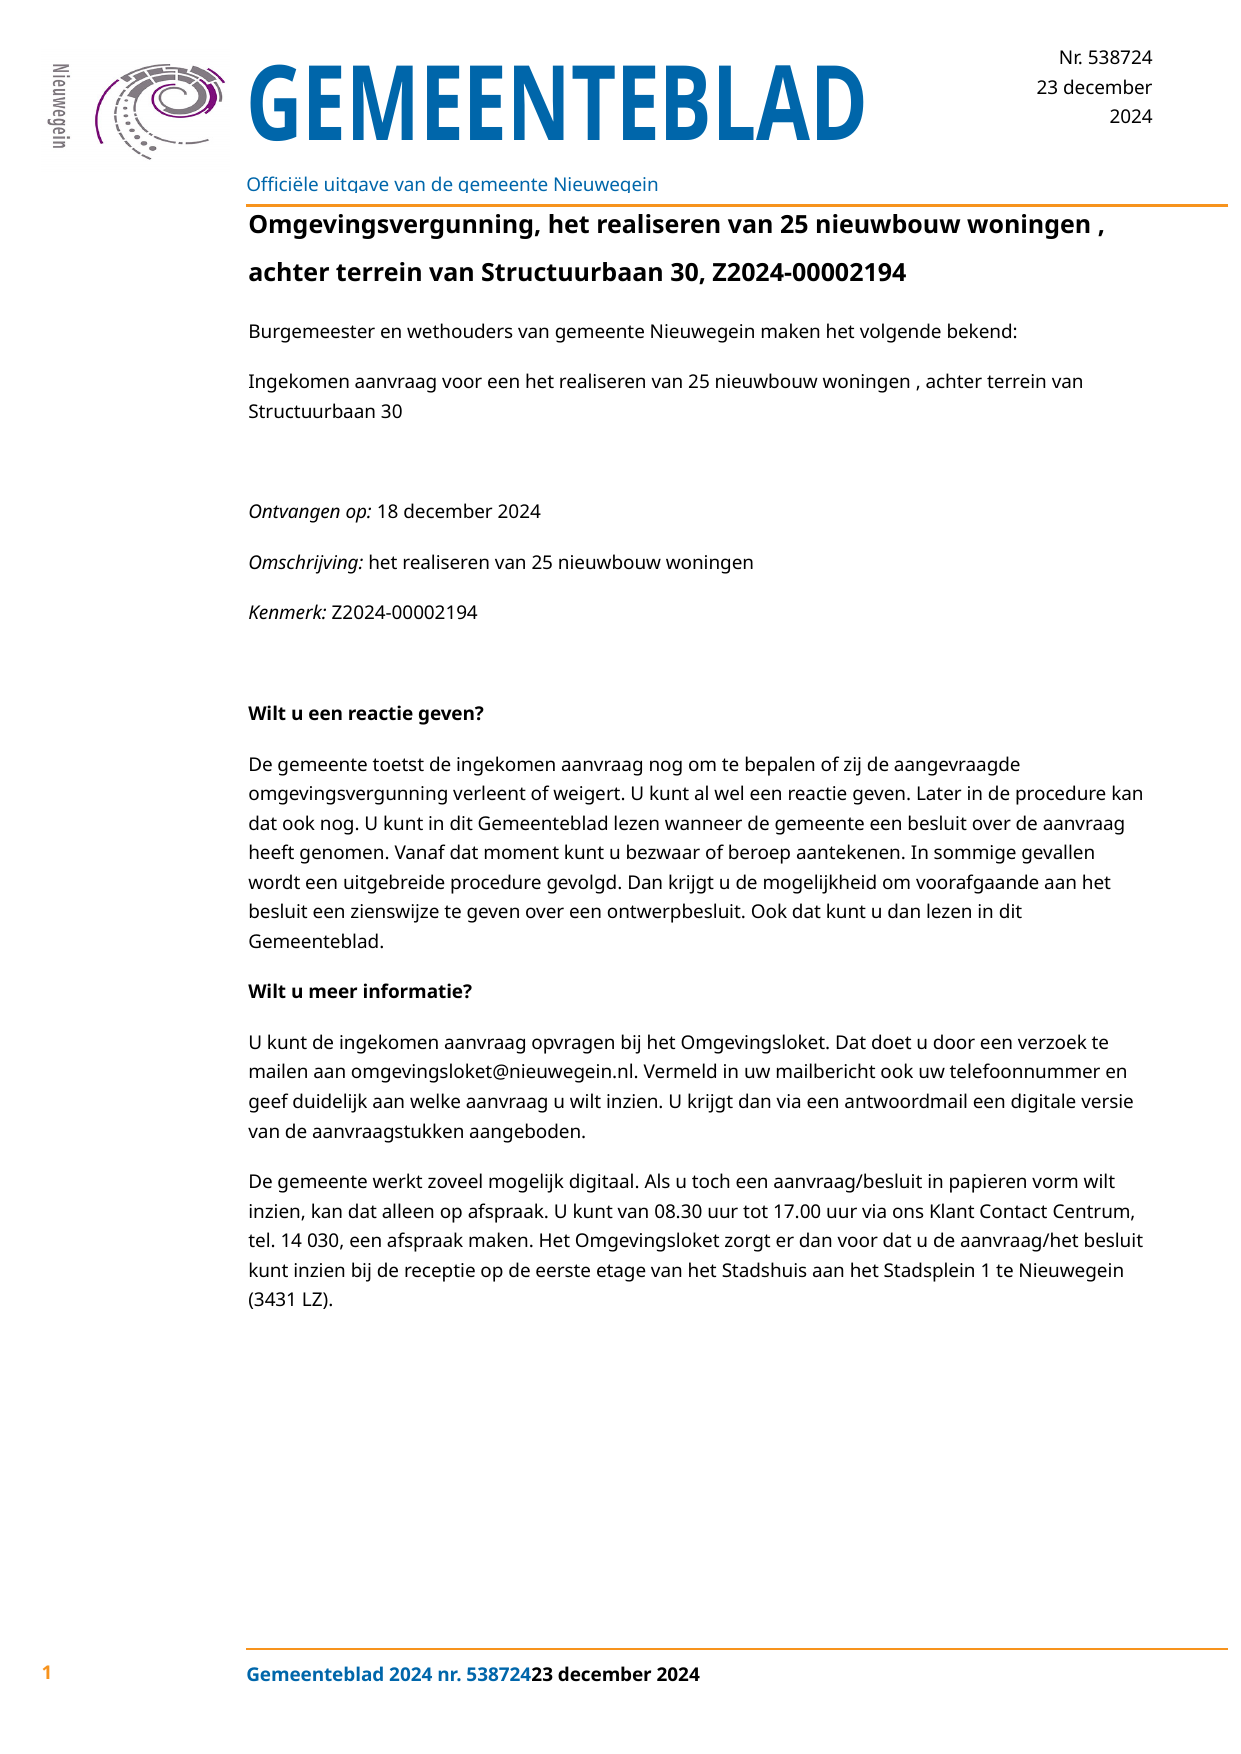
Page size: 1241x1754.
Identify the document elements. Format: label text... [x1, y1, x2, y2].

text Ingekomen aanvraag voor een het realiseren van 25 nieuwbouw woningen , achter terrein van Structuurbaan 30 [248, 368, 1152, 424]
text Omschrijving: het realiseren van 25 nieuwbouw woningen [248, 549, 1152, 575]
text De gemeente toetst de ingekomen aanvraag nog om te bepalen of zij de aangevraagde omgevingsvergunning verleent of weigert. U kunt al wel een reactie geven. Later in de procedure kan dat ook nog. U kunt in dit Gemeenteblad lezen wanneer de gemeente een besluit over de aanvraag heeft genomen. Vanaf dat moment kunt u bezwaar of beroep aantekenen. In sommige gevallen wordt een uitgebreide procedure gevolgd. Dan krijgt u de mogelijkheid om voorafgaande aan het besluit een zienswijze te geven over een ontwerpbesluit. Ook dat kunt u dan lezen in dit Gemeenteblad. [248, 751, 1152, 954]
text U kunt de ingekomen aanvraag opvragen bij het Omgevingsloket. Dat doet u door een verzoek te mailen aan omgevingsloket@nieuwegein.nl. Vermeld in uw mailbericht ook uw telefoonnummer en geef duidelijk aan welke aanvraag u wilt inzien. U krijgt dan via een antwoordmail een digitale versie van de aanvraagstukken aangeboden. [248, 1029, 1152, 1144]
text Wilt u een reactie geven? [248, 700, 1152, 726]
text De gemeente werkt zoveel mogelijk digitaal. Als u toch een aanvraag/besluit in papieren vorm wilt inzien, kan dat alleen op afspraak. U kunt van 08.30 uur tot 17.00 uur via ons Klant Contact Centrum, tel. 14 030, een afspraak maken. Het Omgevingsloket zorgt er dan voor dat u de aanvraag/het besluit kunt inzien bij de receptie op de eerste etage van het Stadshuis aan het Stadsplein 1 te Nieuwegein (3431 LZ). [248, 1168, 1152, 1312]
text Ontvangen op: 18 december 2024 [248, 499, 1152, 524]
text Wilt u meer informatie? [248, 979, 1152, 1004]
text Omgevingsvergunning, het realiseren van 25 nieuwbouw woningen , achter terrein van Structuurbaan 30, Z2024-00002194 [248, 207, 1152, 288]
text Kenmerk: Z2024-00002194 [248, 599, 1152, 625]
picture [41, 47, 231, 172]
text Burgemeester en wethouders van gemeente Nieuwegein maken het volgende bekend: [248, 318, 1152, 344]
